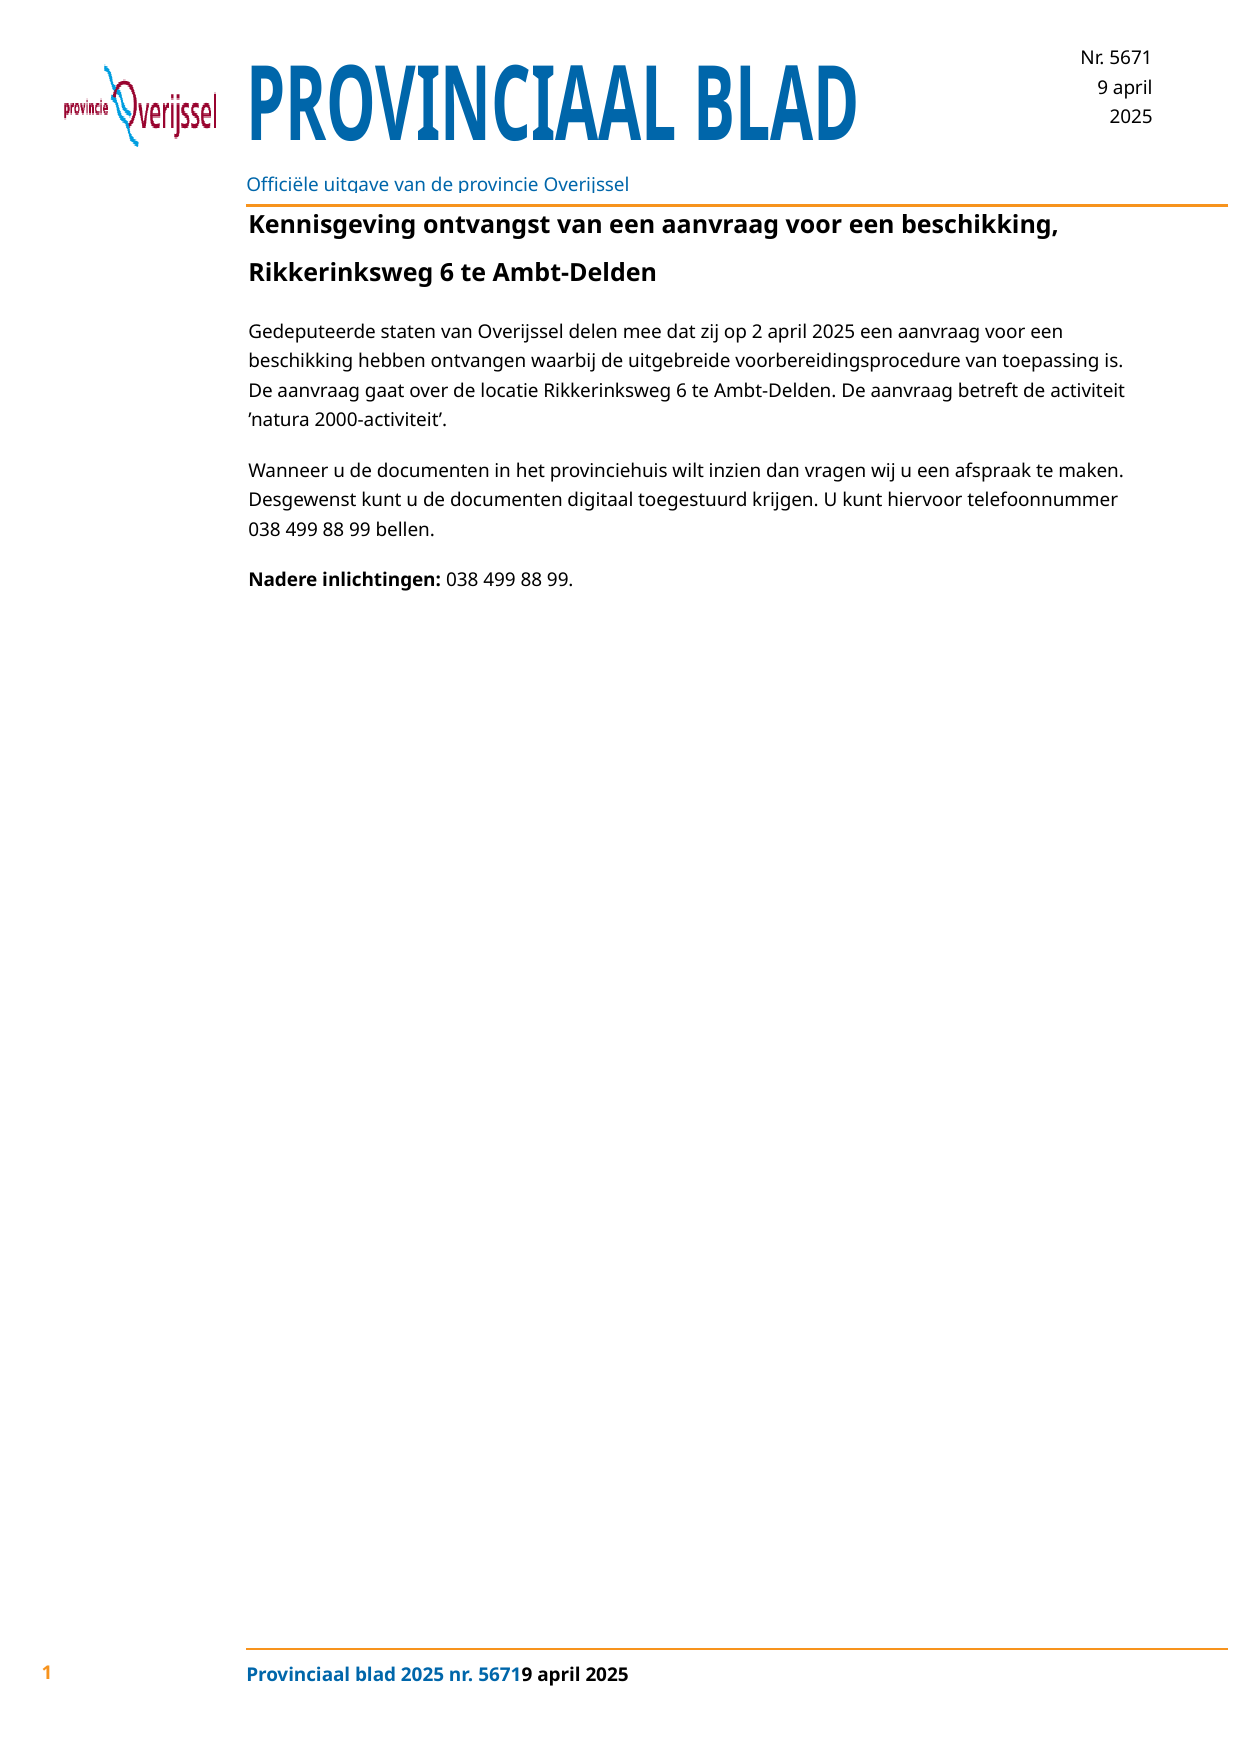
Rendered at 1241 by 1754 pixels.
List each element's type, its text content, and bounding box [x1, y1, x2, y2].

text Kennisgeving ontvangst van een aanvraag voor een beschikking, Rikkerinksweg 6 te Ambt-Delden [248, 207, 1152, 288]
text Gedeputeerde staten van Overijssel delen mee dat zij op 2 april 2025 een aanvraag voor een beschikking hebben ontvangen waarbij de uitgebreide voorbereidingsprocedure van toepassing is. De aanvraag gaat over de locatie Rikkerinksweg 6 te Ambt-Delden. De aanvraag betreft de activiteit ’natura 2000-activiteit’. [248, 318, 1152, 432]
text Nadere inlichtingen: 038 499 88 99. [248, 567, 1152, 592]
text Wanneer u de documenten in het provinciehuis wilt inzien dan vragen wij u een afspraak te maken. Desgewenst kunt u de documenten digitaal toegestuurd krijgen. U kunt hiervoor telefoonnummer 038 499 88 99 bellen. [248, 457, 1152, 542]
picture [41, 47, 231, 172]
